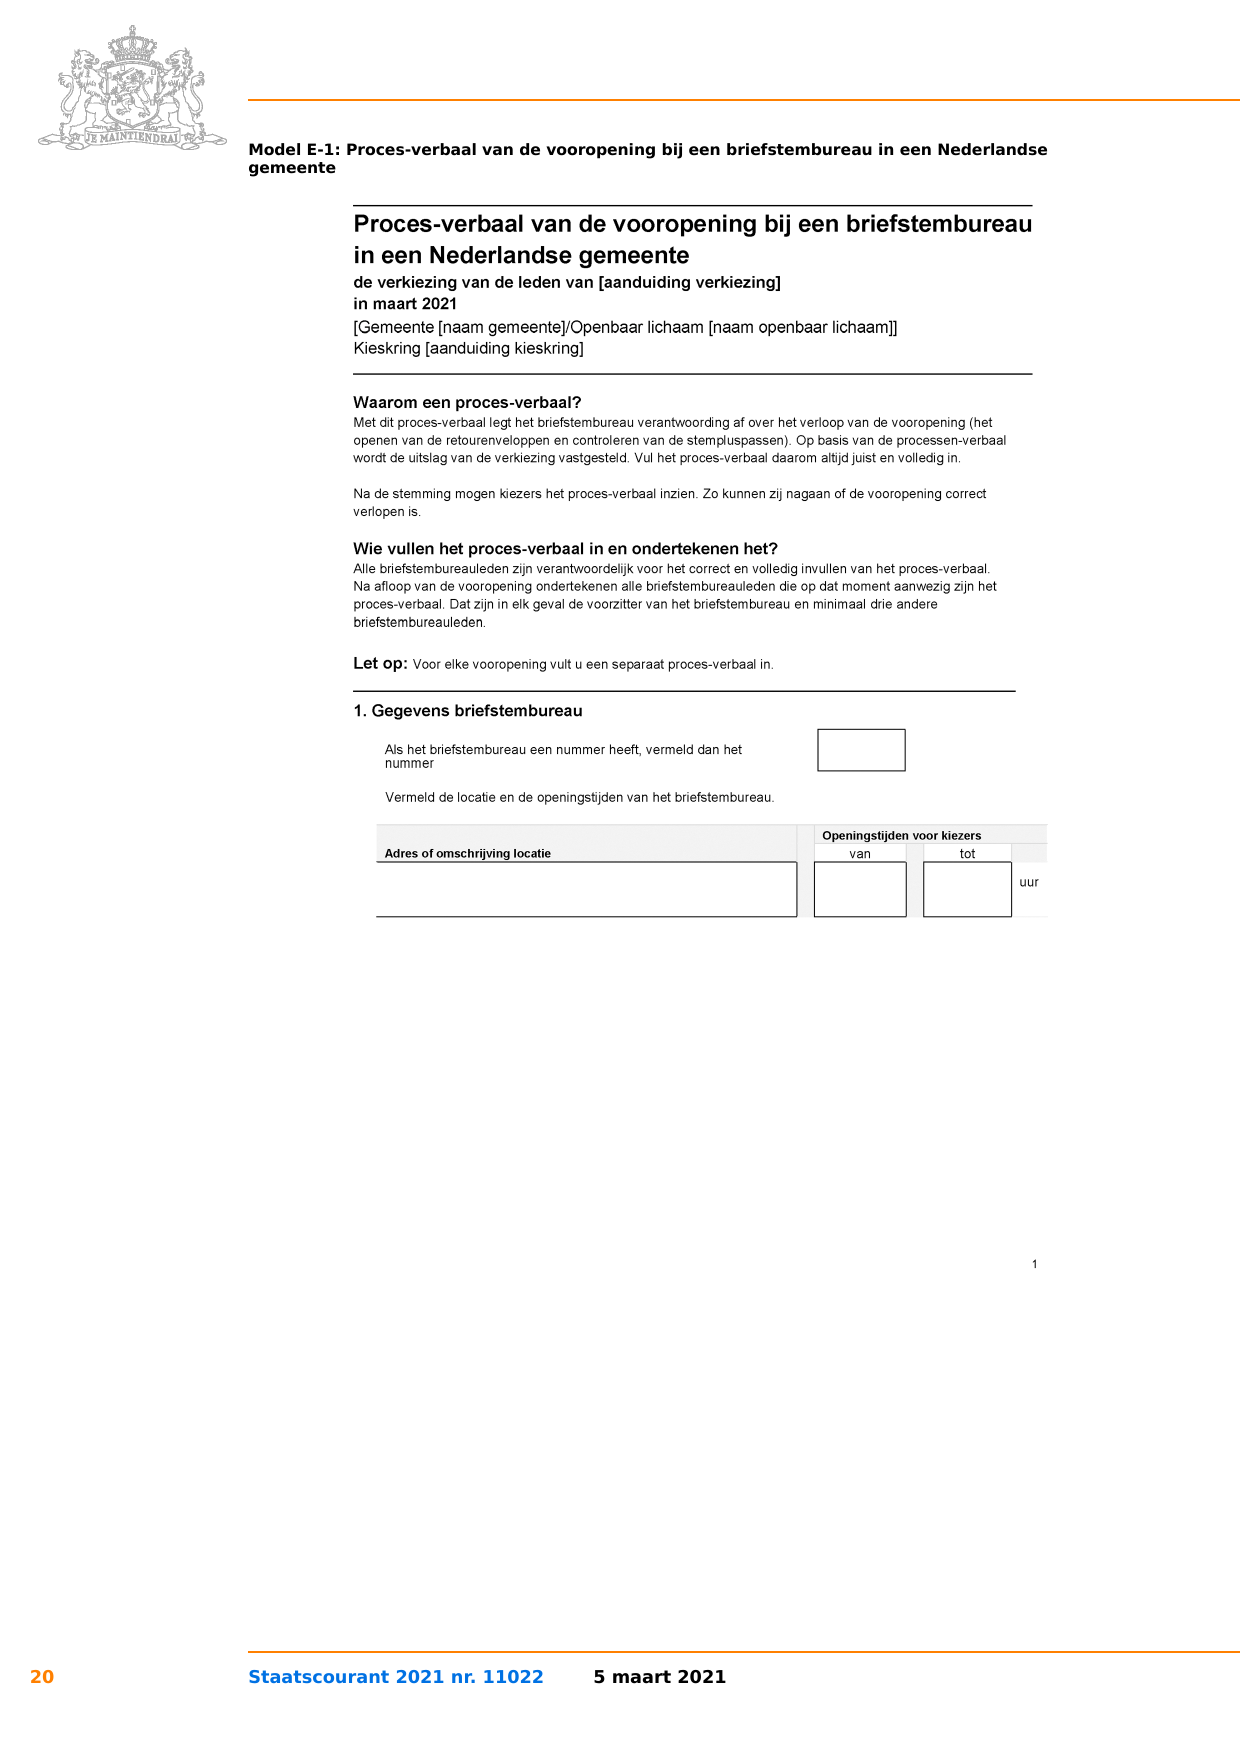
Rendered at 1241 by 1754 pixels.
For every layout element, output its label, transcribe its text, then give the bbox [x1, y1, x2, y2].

text Model E-1: Proces-verbaal van de vooropening bij een briefstembureau in een Nederlandse gemeente [248, 141, 1134, 177]
picture [38, 25, 227, 150]
picture [248, 188, 1134, 1341]
